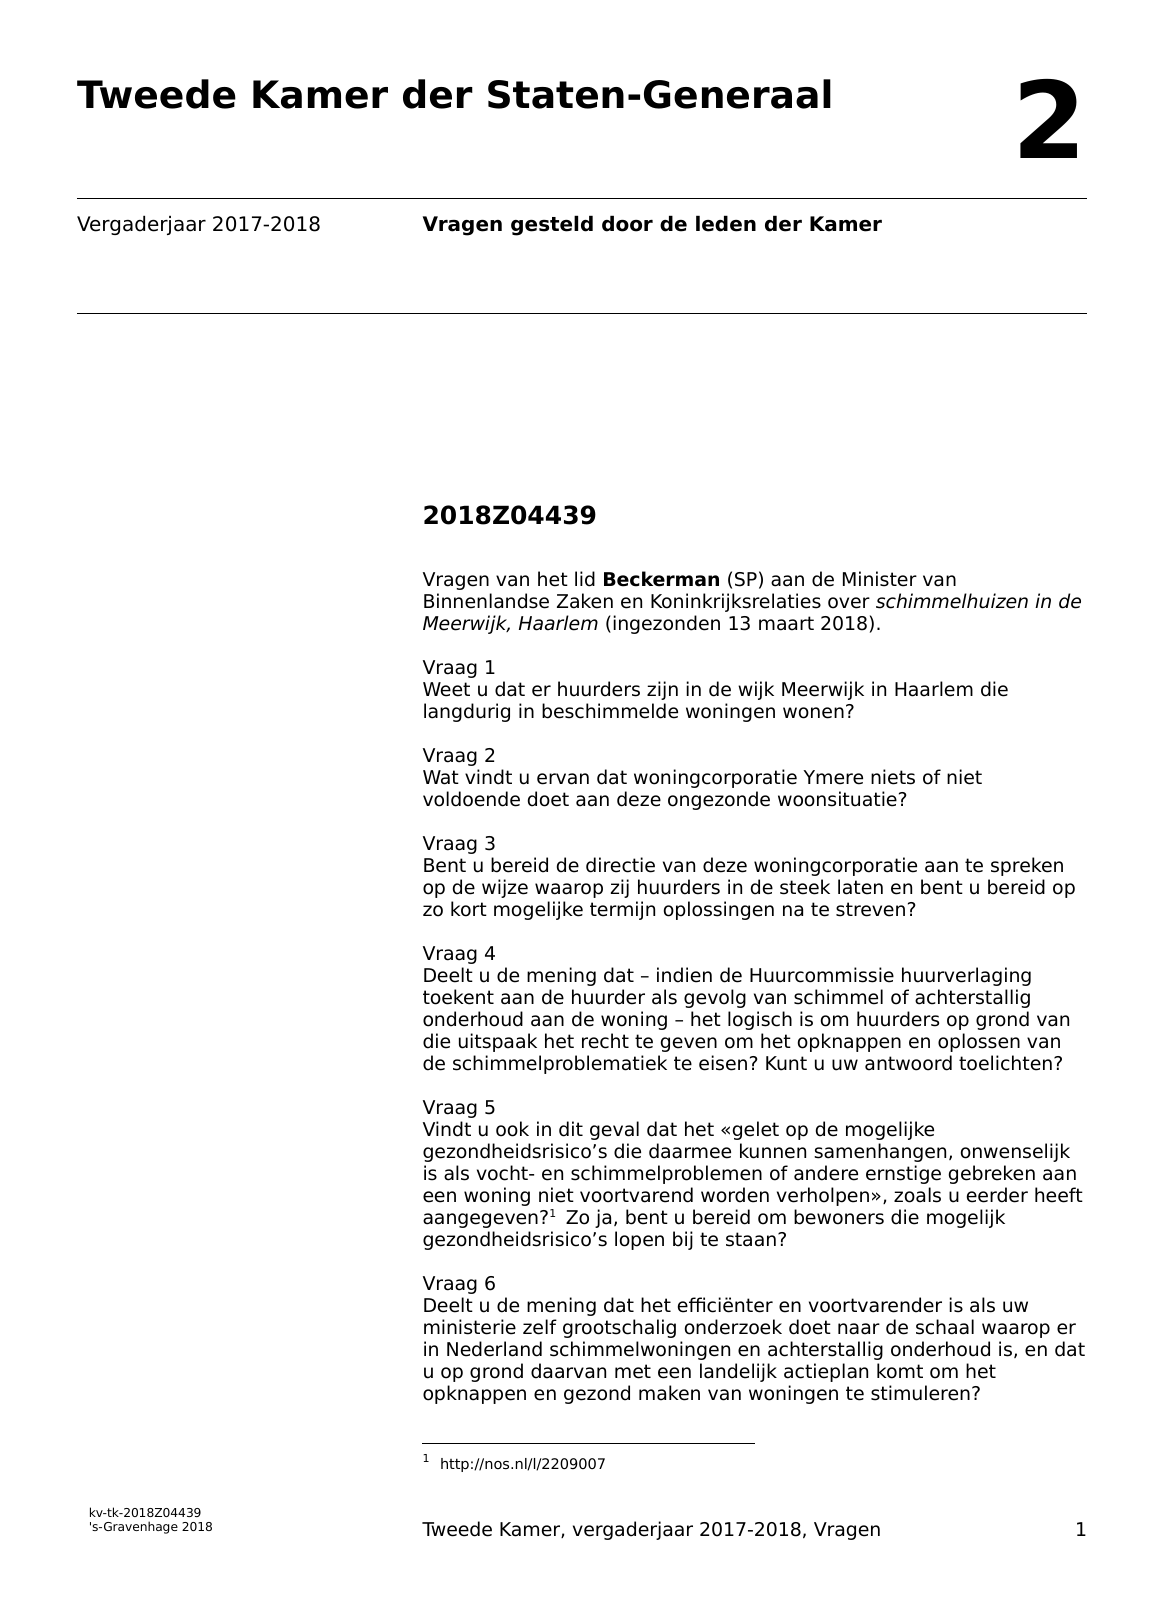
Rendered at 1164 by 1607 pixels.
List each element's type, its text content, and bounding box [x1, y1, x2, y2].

text Wat vindt u ervan dat woningcorporatie Ymere niets of niet voldoende doet aan deze ongezonde woonsituatie? [422, 767, 1087, 811]
text Vindt u ook in dit geval dat het «gelet op de mogelijke gezondheidsrisico’s die daarmee kunnen samenhangen, onwenselijk is als vocht- en schimmelproblemen of andere ernstige gebreken aan een woning niet voortvarend worden verholpen», zoals u eerder heeft aangegeven? Zo ja, bent u bereid om bewoners die mogelijk gezondheidsrisico’s lopen bij te staan? [422, 1119, 1087, 1251]
text Vraag 5 [422, 1097, 1087, 1119]
text Vraag 1 [422, 657, 1087, 679]
text Vraag 3 [422, 833, 1087, 855]
text Deelt u de mening dat het efficiënter en voortvarender is als uw ministerie zelf grootschalig onderzoek doet naar de schaal waarop er in Nederland schimmelwoningen en achterstallig onderhoud is, en dat u op grond daarvan met een landelijk actieplan komt om het opknappen en gezond maken van woningen te stimuleren? [422, 1295, 1087, 1405]
text kv-tk-2018Z04439 [88, 1506, 323, 1520]
text 's-Gravenhage 2018 [88, 1520, 323, 1534]
text Vraag 2 [422, 745, 1087, 767]
text 2018Z04439 [422, 501, 1087, 531]
text Vragen van het lid Beckerman (SP) aan de Minister van Binnenlandse Zaken en Koninkrijksrelaties over schimmelhuizen in de Meerwijk, Haarlem (ingezonden 13 maart 2018). [422, 569, 1087, 635]
text Weet u dat er huurders zijn in de wijk Meerwijk in Haarlem die langdurig in beschimmelde woningen wonen? [422, 679, 1087, 723]
table_header 2 [886, 59, 1087, 198]
text http://nos.nl/l/2209007 [422, 1452, 1087, 1474]
text Bent u bereid de directie van deze woningcorporatie aan te spreken op de wijze waarop zij huurders in de steek laten en bent u bereid op zo kort mogelijke termijn oplossingen na te streven? [422, 855, 1087, 921]
table_cell Vergaderjaar 2017-2018 [77, 199, 422, 313]
table_cell Vragen gesteld door de leden der Kamer [422, 199, 1087, 313]
text Vraag 6 [422, 1273, 1087, 1295]
table_header Tweede Kamer der Staten-Generaal [77, 59, 886, 198]
text Vraag 4 [422, 943, 1087, 965]
text Deelt u de mening dat – indien de Huurcommissie huurverlaging toekent aan de huurder als gevolg van schimmel of achterstallig onderhoud aan de woning – het logisch is om huurders op grond van die uitspaak het recht te geven om het opknappen en oplossen van de schimmelproblematiek te eisen? Kunt u uw antwoord toelichten? [422, 965, 1087, 1075]
